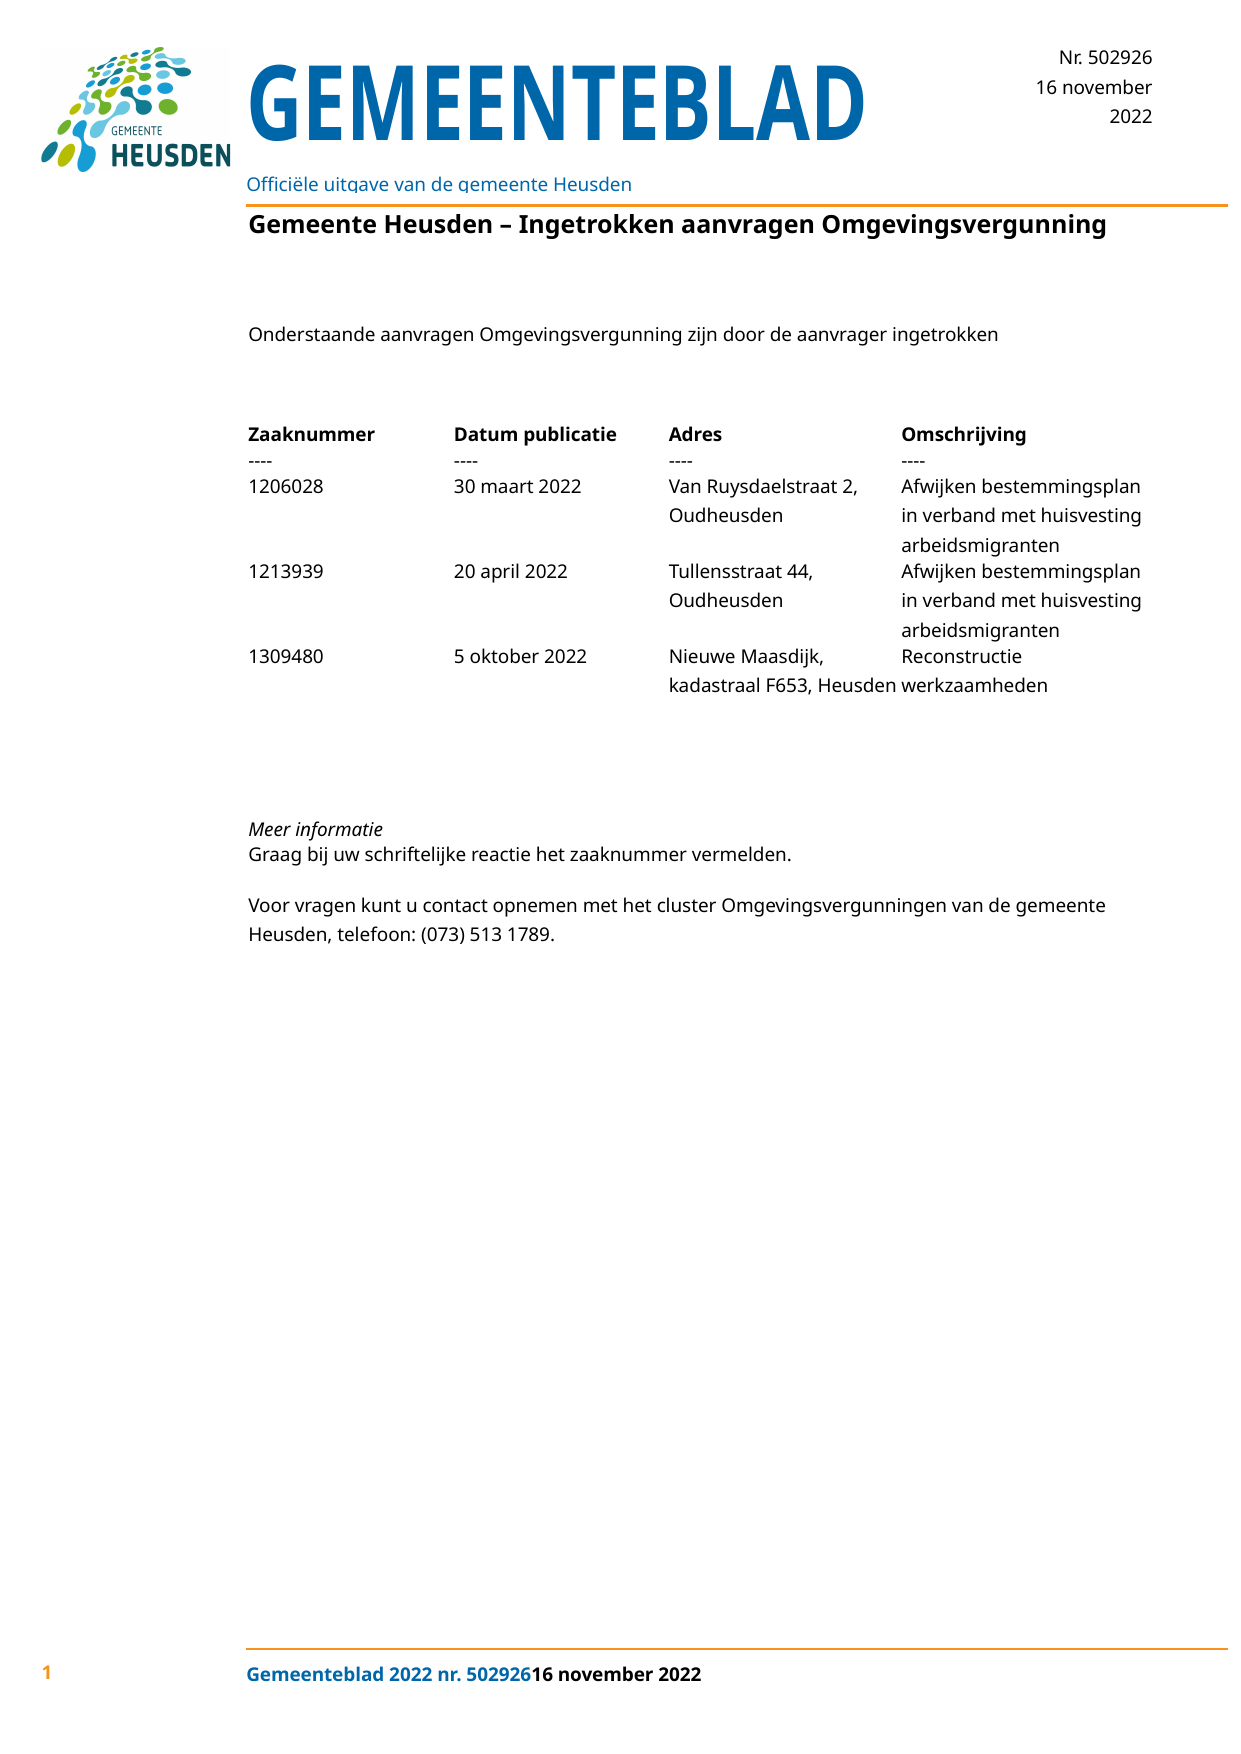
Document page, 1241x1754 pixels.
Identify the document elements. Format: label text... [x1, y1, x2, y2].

table_cell 1213939 [248, 558, 454, 643]
table_header Zaaknummer [248, 422, 454, 447]
text Gemeente Heusden – Ingetrokken aanvragen Omgevingsvergunning [248, 207, 1152, 241]
table_header Adres [669, 422, 901, 447]
table_cell ---- [248, 448, 454, 473]
text Meer informatie [248, 816, 1152, 842]
picture [41, 47, 231, 172]
table_cell Van Ruysdaelstraat 2, Oudheusden [669, 473, 901, 558]
table_cell 30 maart 2022 [454, 473, 668, 558]
table_cell ---- [669, 448, 901, 473]
table_cell 1206028 [248, 473, 454, 558]
table_cell 1309480 [248, 643, 454, 698]
table_cell 20 april 2022 [454, 558, 668, 643]
table_header Datum publicatie [454, 422, 668, 447]
table_header Omschrijving [901, 422, 1152, 447]
table_cell Afwijken bestemmingsplan in verband met huisvesting arbeidsmigranten [901, 473, 1152, 558]
table_cell ---- [901, 448, 1152, 473]
table_cell Nieuwe Maasdijk, kadastraal F653, Heusden [669, 643, 901, 698]
table_cell Afwijken bestemmingsplan in verband met huisvesting arbeidsmigranten [901, 558, 1152, 643]
table_cell Tullensstraat 44, Oudheusden [669, 558, 901, 643]
text Onderstaande aanvragen Omgevingsvergunning zijn door de aanvrager ingetrokken [248, 321, 1152, 346]
table_cell ---- [454, 448, 668, 473]
text Graag bij uw schriftelijke reactie het zaaknummer vermelden. [248, 842, 1152, 867]
text Voor vragen kunt u contact opnemen met het cluster Omgevingsvergunningen van de gemeente Heusden, telefoon: (073) 513 1789. [248, 892, 1152, 947]
table_cell 5 oktober 2022 [454, 643, 668, 698]
table_cell Reconstructie werkzaamheden [901, 643, 1152, 698]
